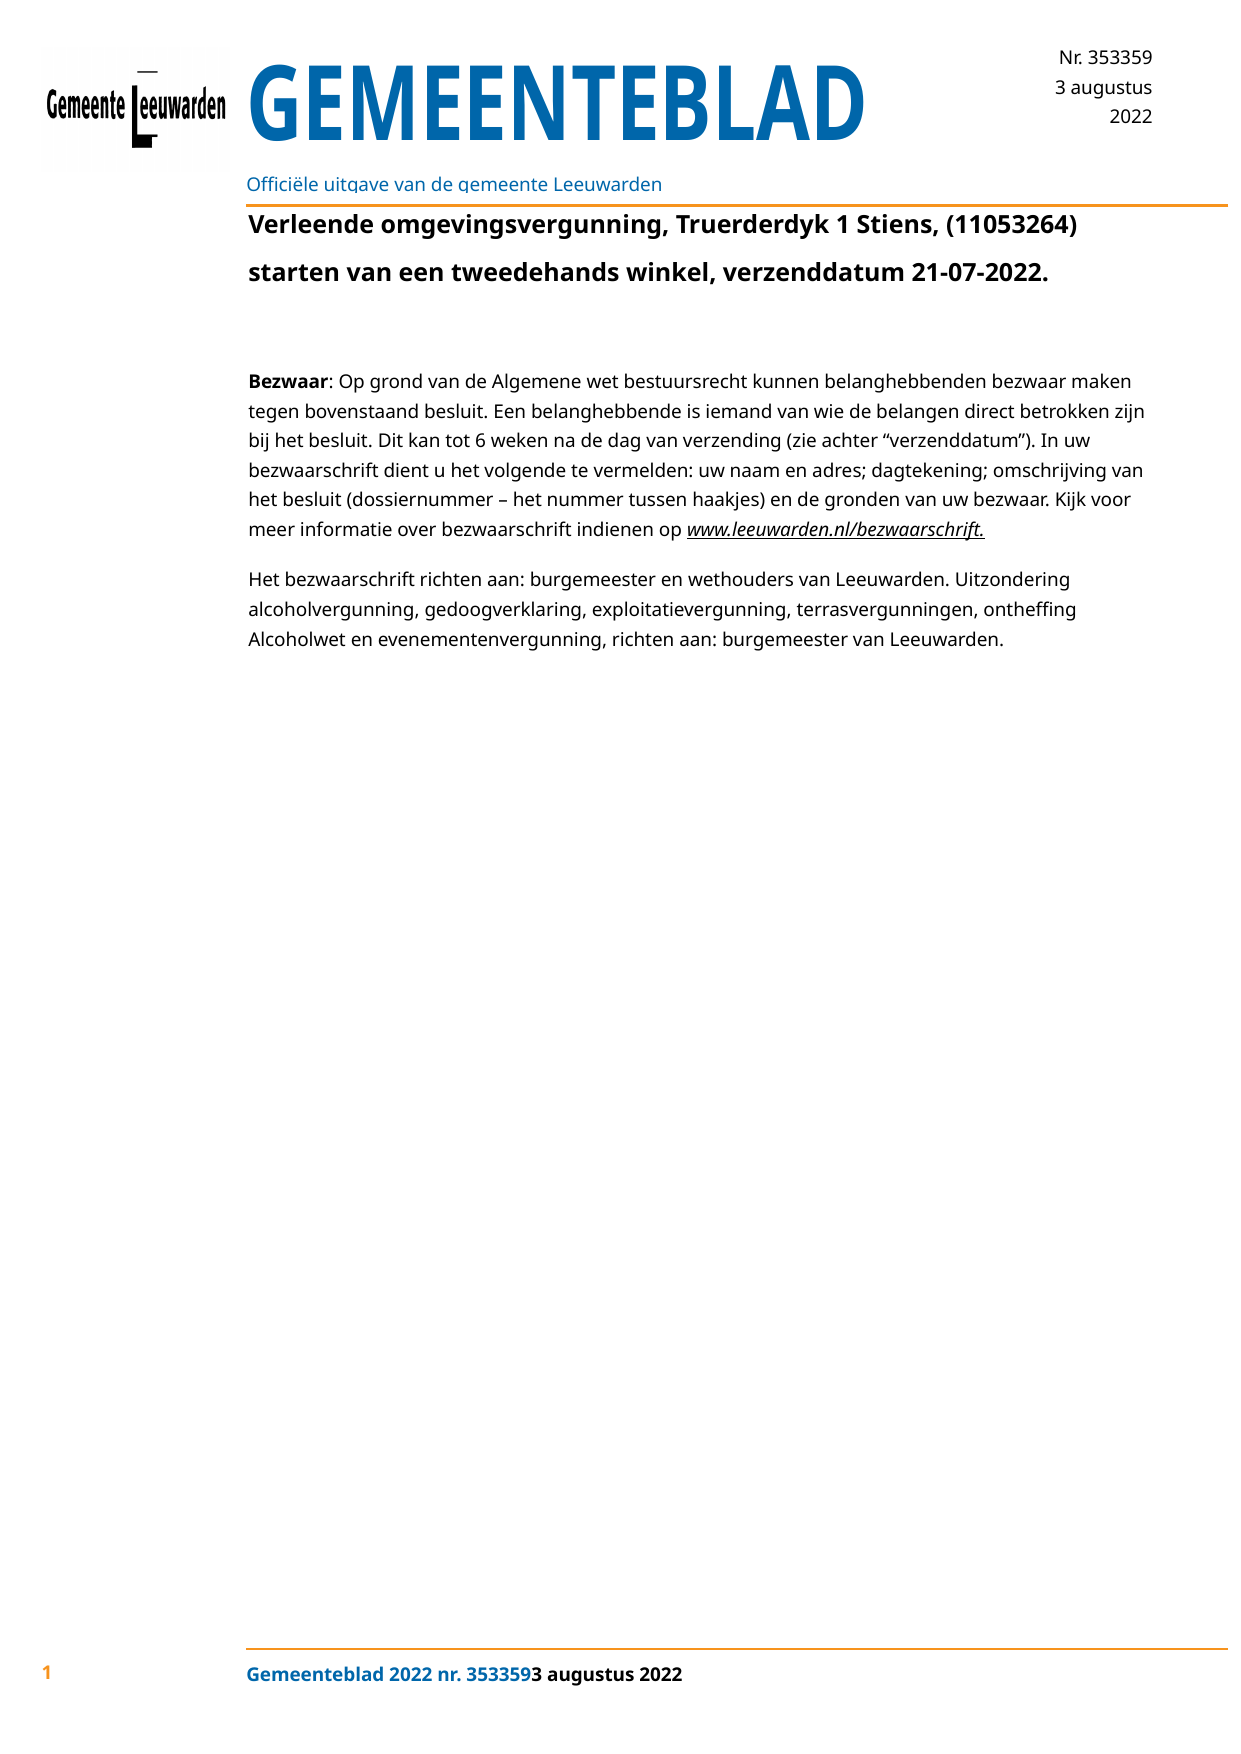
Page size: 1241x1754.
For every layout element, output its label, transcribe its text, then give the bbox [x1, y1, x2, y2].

picture [41, 47, 231, 172]
text Bezwaar: Op grond van de Algemene wet bestuursrecht kunnen belanghebbenden bezwaar maken tegen bovenstaand besluit. Een belanghebbende is iemand van wie de belangen direct betrokken zijn bij het besluit. Dit kan tot 6 weken na de dag van verzending (zie achter “verzenddatum”). In uw bezwaarschrift dient u het volgende te vermelden: uw naam en adres; dagtekening; omschrijving van het besluit (dossiernummer – het nummer tussen haakjes) en de gronden van uw bezwaar. Kijk voor meer informatie over bezwaarschrift indienen op www.leeuwarden.nl/bezwaarschrift. [248, 368, 1152, 542]
text Verleende omgevingsvergunning, Truerderdyk 1 Stiens, (11053264) starten van een tweedehands winkel, verzenddatum 21-07-2022. [248, 207, 1152, 288]
text Het bezwaarschrift richten aan: burgemeester en wethouders van Leeuwarden. Uitzondering alcoholvergunning, gedoogverklaring, exploitatievergunning, terrasvergunningen, ontheffing Alcoholwet en evenementenvergunning, richten aan: burgemeester van Leeuwarden. [248, 567, 1152, 652]
